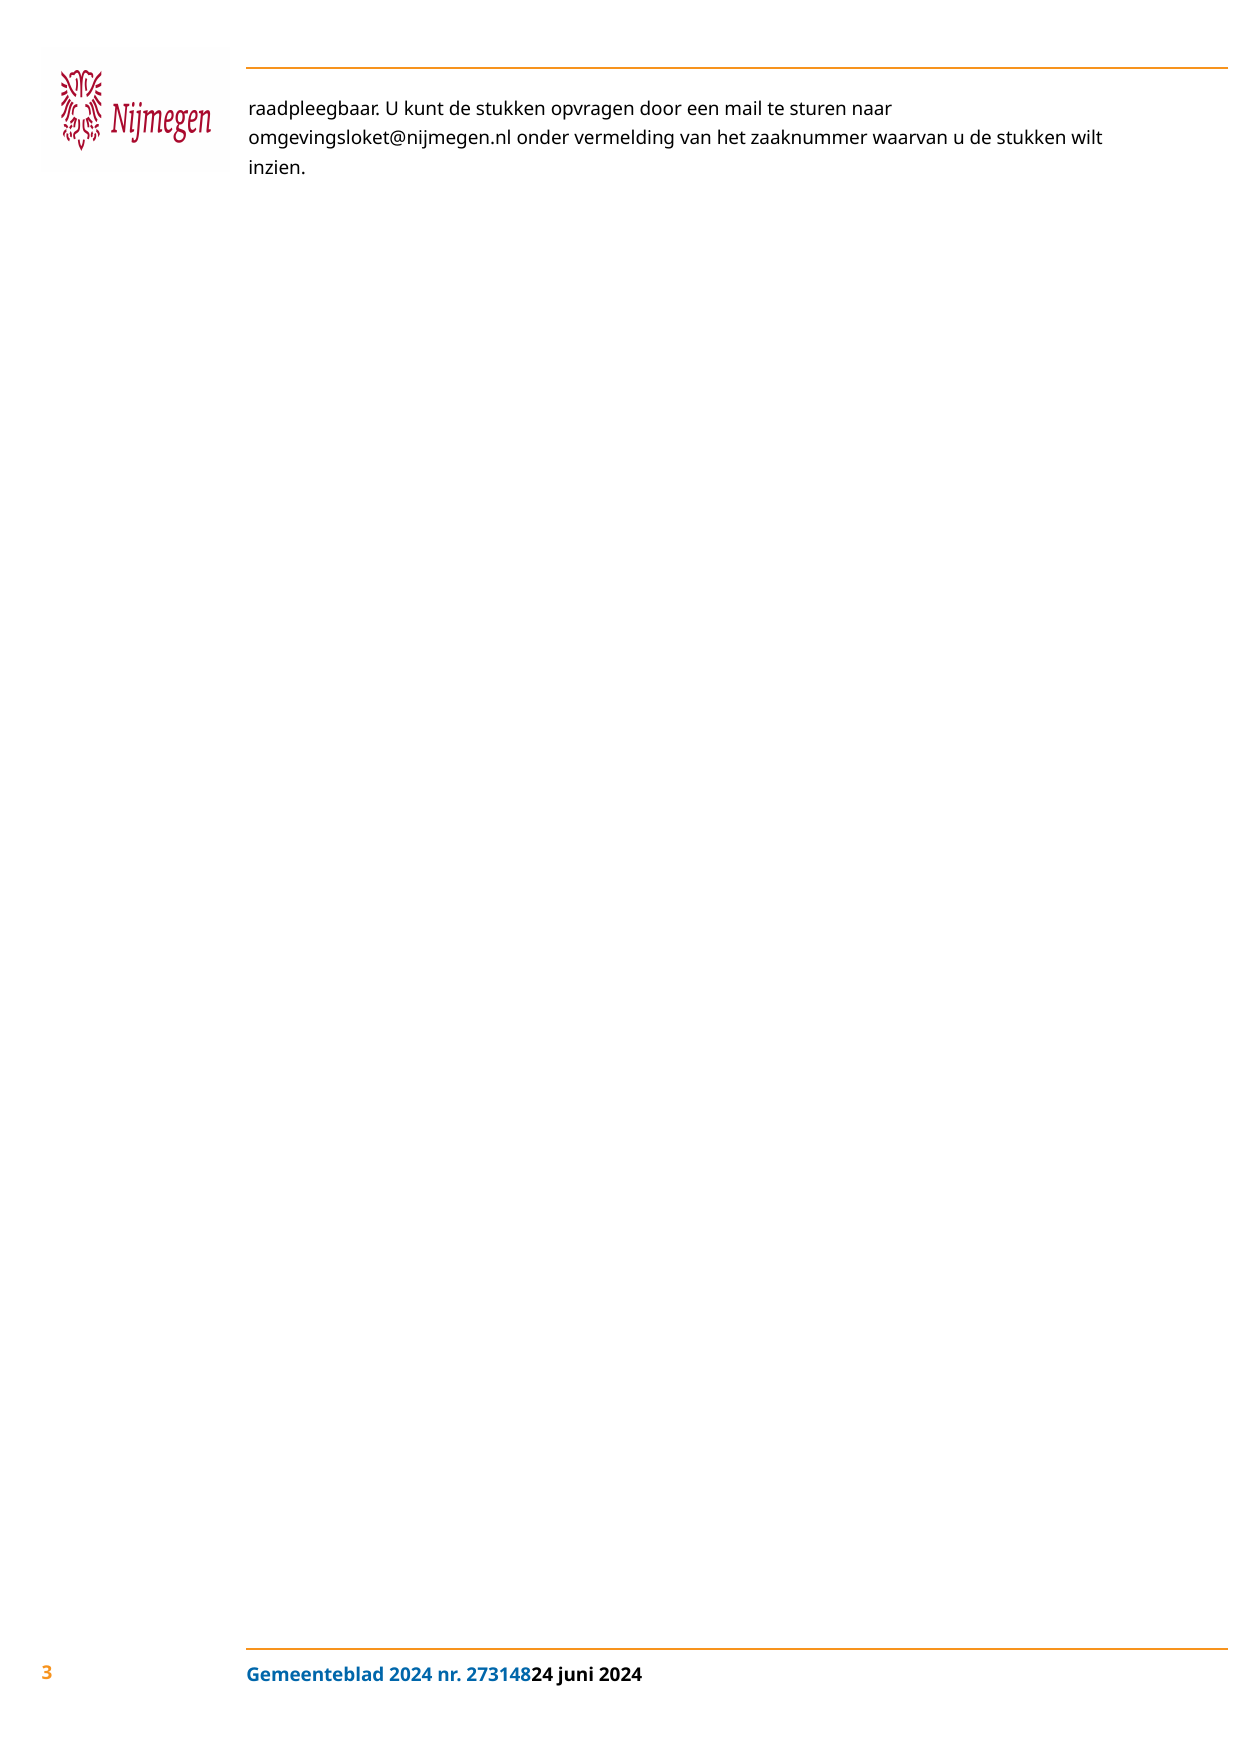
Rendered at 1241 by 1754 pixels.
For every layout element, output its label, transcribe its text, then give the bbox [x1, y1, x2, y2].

text raadpleegbaar. U kunt de stukken opvragen door een mail te sturen naar omgevingsloket@nijmegen.nl onder vermelding van het zaaknummer waarvan u de stukken wilt inzien. [248, 95, 1152, 180]
picture [41, 47, 231, 172]
